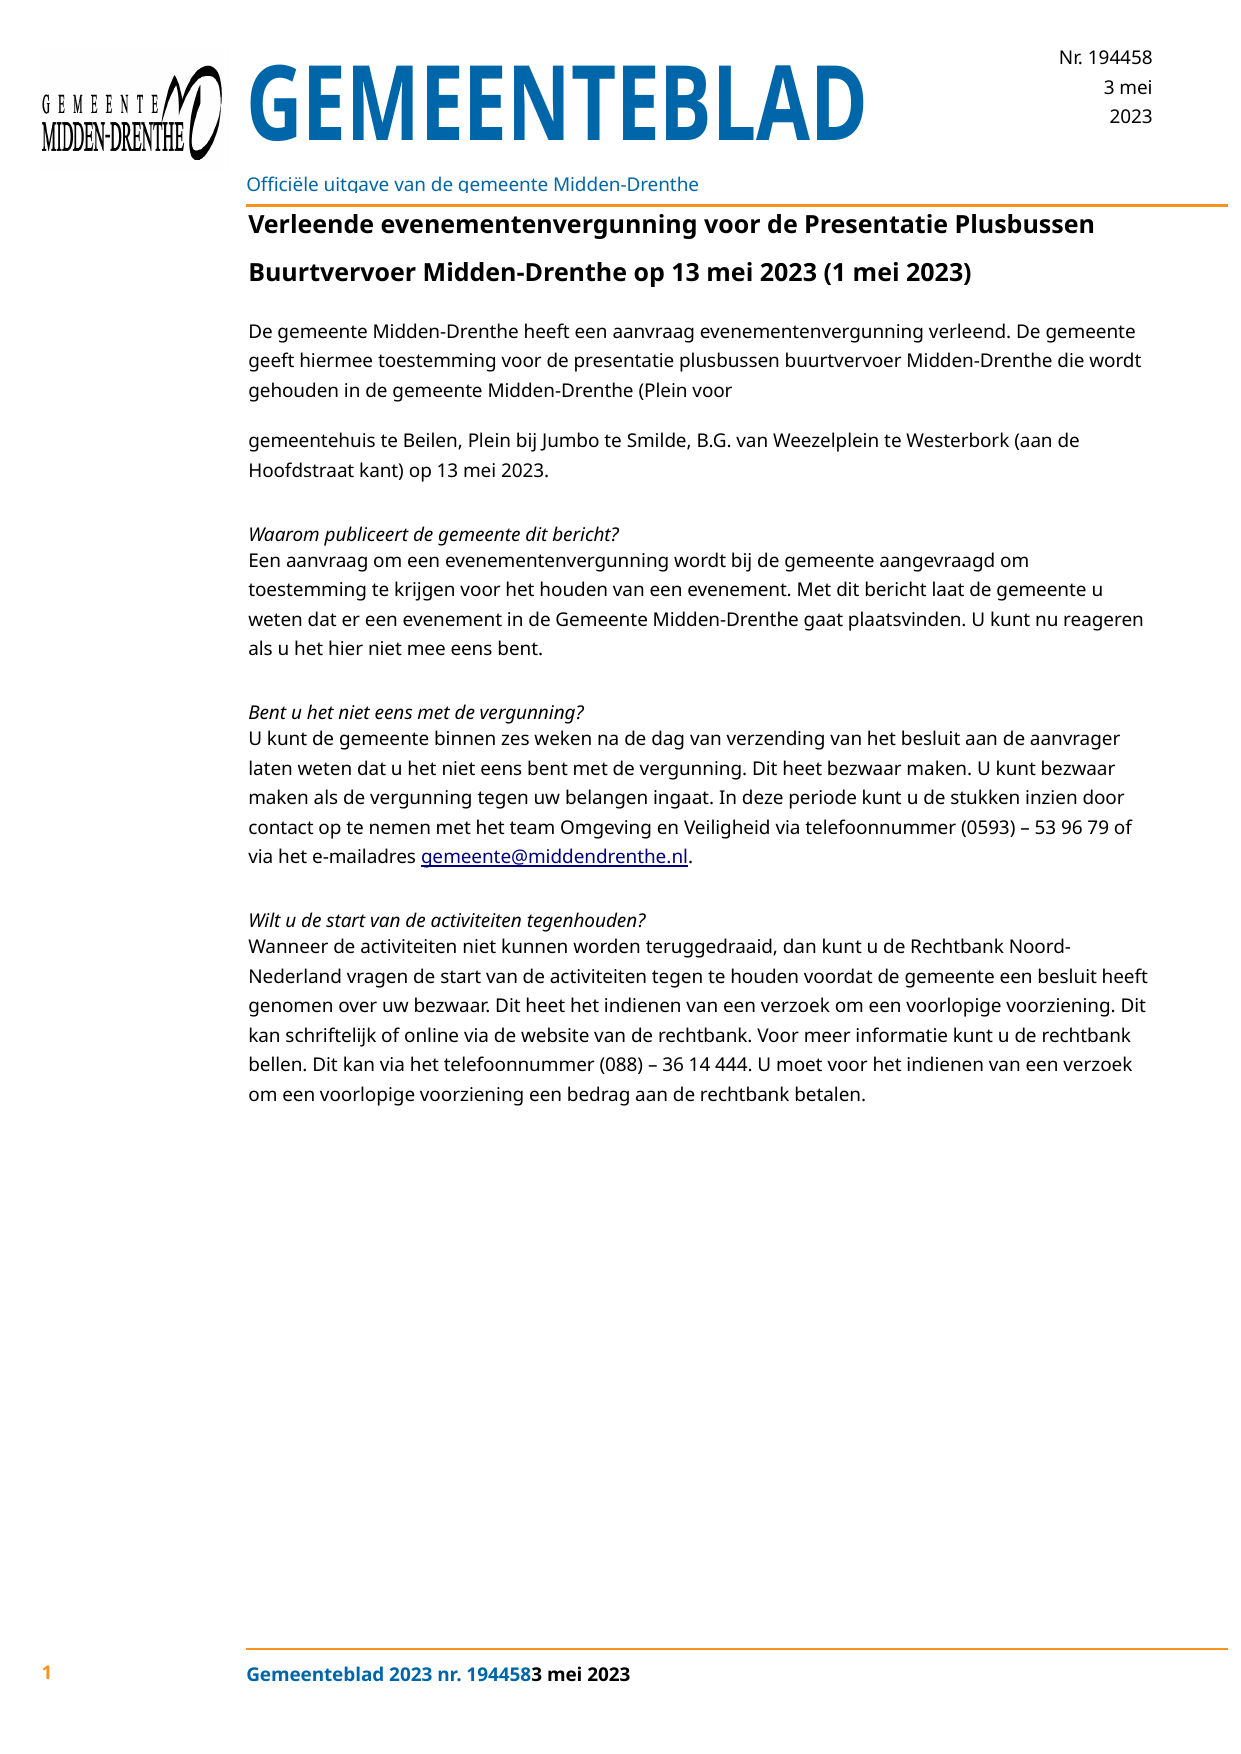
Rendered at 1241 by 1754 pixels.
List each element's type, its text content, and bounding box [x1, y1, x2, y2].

text Verleende evenementenvergunning voor de Presentatie Plusbussen Buurtvervoer Midden-Drenthe op 13 mei 2023 (1 mei 2023) [248, 207, 1152, 288]
text Een aanvraag om een evenementenvergunning wordt bij de gemeente aangevraagd om toestemming te krijgen voor het houden van een evenement. Met dit bericht laat de gemeente u weten dat er een evenement in de Gemeente Midden-Drenthe gaat plaatsvinden. U kunt nu reageren als u het hier niet mee eens bent. [248, 547, 1152, 661]
text Bent u het niet eens met de vergunning? [248, 699, 1152, 725]
text Wilt u de start van de activiteiten tegenhouden? [248, 907, 1152, 933]
text U kunt de gemeente binnen zes weken na de dag van verzending van het besluit aan de aanvrager laten weten dat u het niet eens bent met de vergunning. Dit heet bezwaar maken. U kunt bezwaar maken als de vergunning tegen uw belangen ingaat. In deze periode kunt u de stukken inzien door contact op te nemen met het team Omgeving en Veiligheid via telefoonnummer (0593) – 53 96 79 of via het e-mailadres gemeente@middendrenthe.nl. [248, 725, 1152, 869]
text De gemeente Midden-Drenthe heeft een aanvraag evenementenvergunning verleend. De gemeente geeft hiermee toestemming voor de presentatie plusbussen buurtvervoer Midden-Drenthe die wordt gehouden in de gemeente Midden-Drenthe (Plein voor [248, 318, 1152, 403]
picture [41, 47, 231, 172]
text Wanneer de activiteiten niet kunnen worden teruggedraaid, dan kunt u de Rechtbank Noord-Nederland vragen de start van de activiteiten tegen te houden voordat de gemeente een besluit heeft genomen over uw bezwaar. Dit heet het indienen van een verzoek om een voorlopige voorziening. Dit kan schriftelijk of online via de website van de rechtbank. Voor meer informatie kunt u de rechtbank bellen. Dit kan via het telefoonnummer (088) – 36 14 444. U moet voor het indienen van een verzoek om een voorlopige voorziening een bedrag aan de rechtbank betalen. [248, 933, 1152, 1107]
text Waarom publiceert de gemeente dit bericht? [248, 521, 1152, 547]
text gemeentehuis te Beilen, Plein bij Jumbo te Smilde, B.G. van Weezelplein te Westerbork (aan de Hoofdstraat kant) op 13 mei 2023. [248, 427, 1152, 483]
